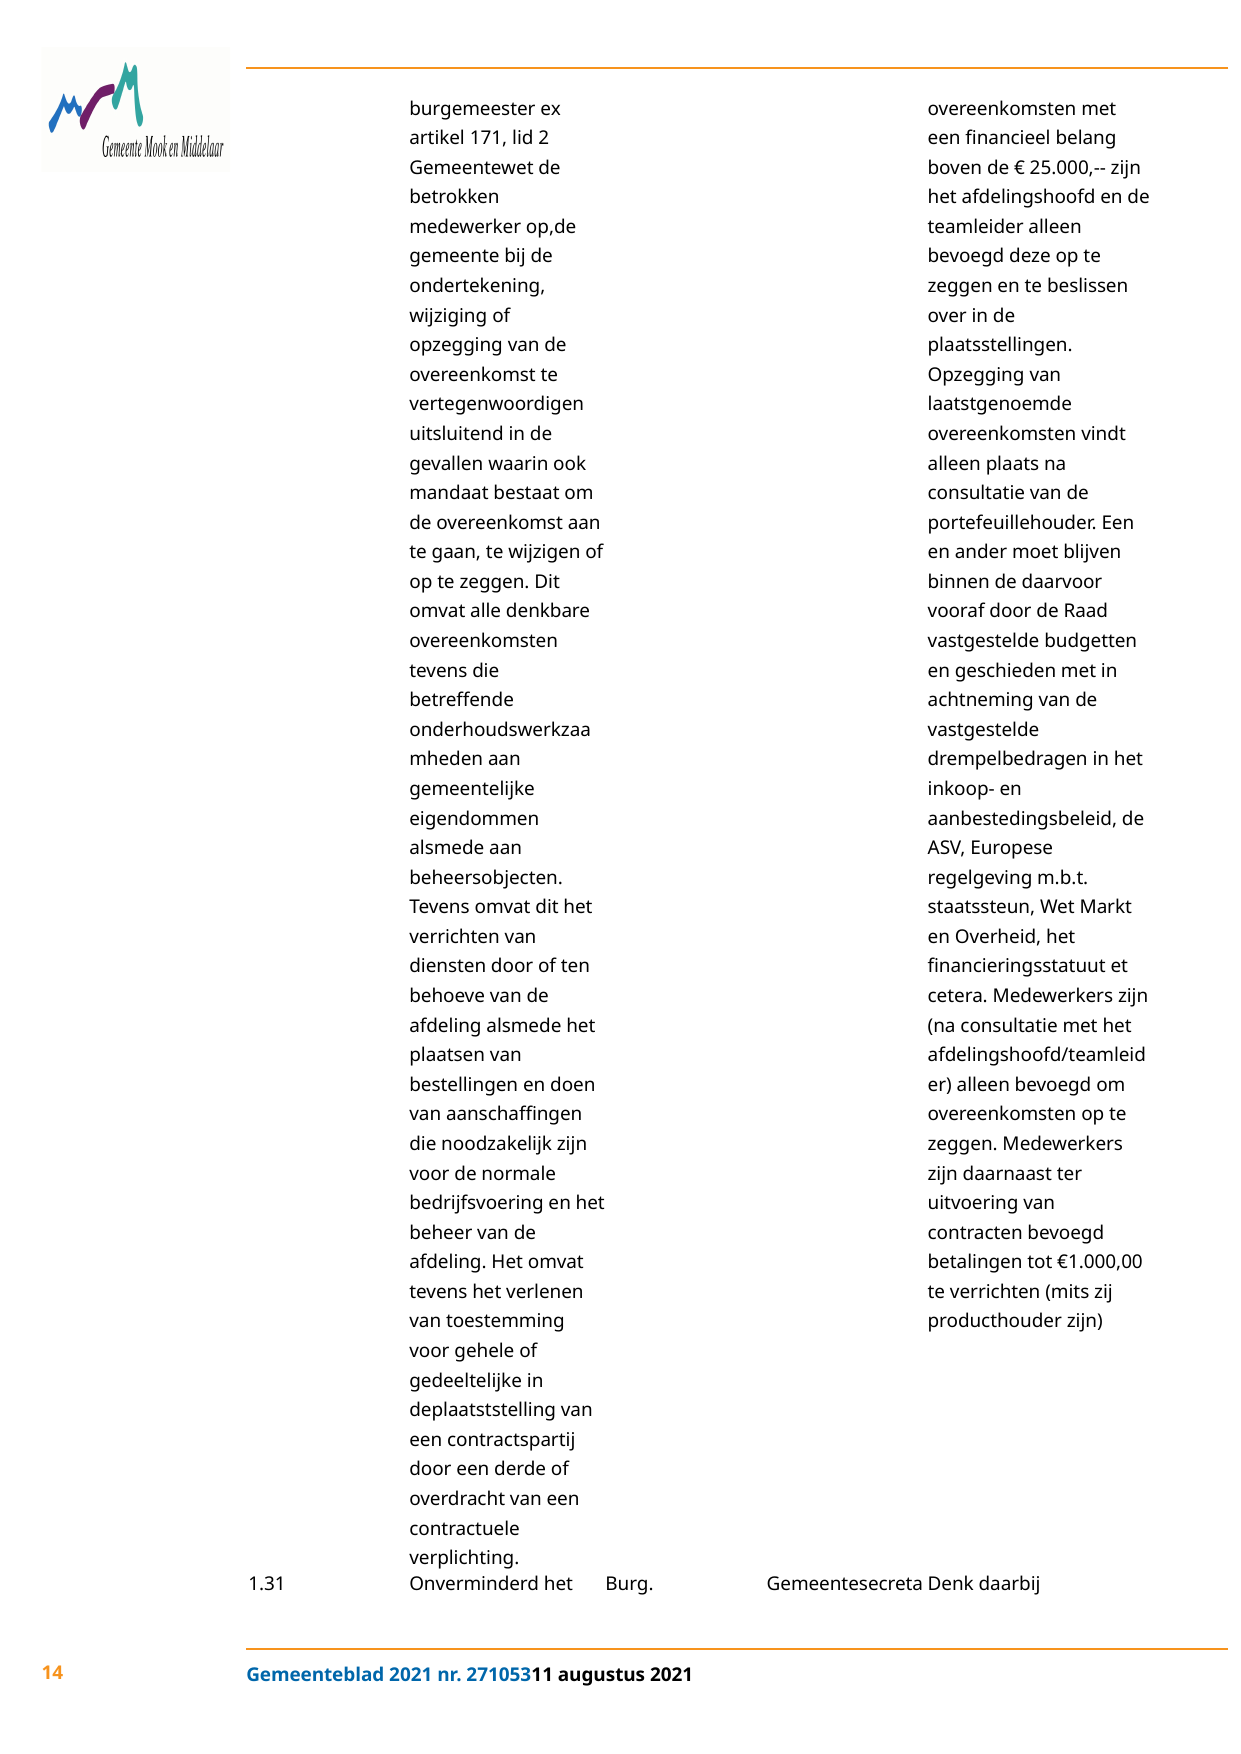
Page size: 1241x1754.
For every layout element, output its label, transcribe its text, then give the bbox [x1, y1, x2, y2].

table_cell [248, 95, 409, 1570]
table_cell Burg. [605, 1570, 766, 1596]
table_cell Denk daarbij [928, 1570, 1152, 1596]
picture [41, 47, 231, 172]
table_cell Gemeentesecreta [766, 1570, 927, 1596]
table_cell burgemeester ex artikel 171, lid 2 Gemeentewet de betrokken medewerker op,de gemeente bij de ondertekening, wijziging of opzegging van de overeenkomst te vertegenwoordigen uitsluitend in de gevallen waarin ook mandaat bestaat om de overeenkomst aan te gaan, te wijzigen of op te zeggen. Dit omvat alle denkbare overeenkomsten tevens die betreffende onderhoudswerkzaamheden aan gemeentelijke eigendommen alsmede aan beheersobjecten. Tevens omvat dit het verrichten van diensten door of ten behoeve van de afdeling alsmede het plaatsen van bestellingen en doen van aanschaffingen die noodzakelijk zijn voor de normale bedrijfsvoering en het beheer van de afdeling. Het omvat tevens het verlenen van toestemming voor gehele of gedeeltelijke in deplaatststelling van een contractspartij door een derde of overdracht van een contractuele verplichting. [409, 95, 605, 1570]
table_cell Onverminderd het [409, 1570, 605, 1596]
table_cell 1.31 [248, 1570, 409, 1596]
table_cell overeenkomsten met een financieel belang boven de € 25.000,-- zijn het afdelingshoofd en de teamleider alleen bevoegd deze op te zeggen en te beslissen over in de plaatsstellingen. Opzegging van laatstgenoemde overeenkomsten vindt alleen plaats na consultatie van de portefeuillehouder. Een en ander moet blijven binnen de daarvoor vooraf door de Raad vastgestelde budgetten en geschieden met in achtneming van de vastgestelde drempelbedragen in het inkoop- en aanbestedingsbeleid, de ASV, Europese regelgeving m.b.t. staatssteun, Wet Markt en Overheid, het financieringsstatuut et cetera. Medewerkers zijn (na consultatie met het afdelingshoofd/teamleider) alleen bevoegd om overeenkomsten op te zeggen. Medewerkers zijn daarnaast ter uitvoering van contracten bevoegd betalingen tot €1.000,00 te verrichten (mits zij producthouder zijn) [928, 95, 1152, 1570]
table_cell [605, 95, 766, 1570]
table_cell [766, 95, 927, 1570]
